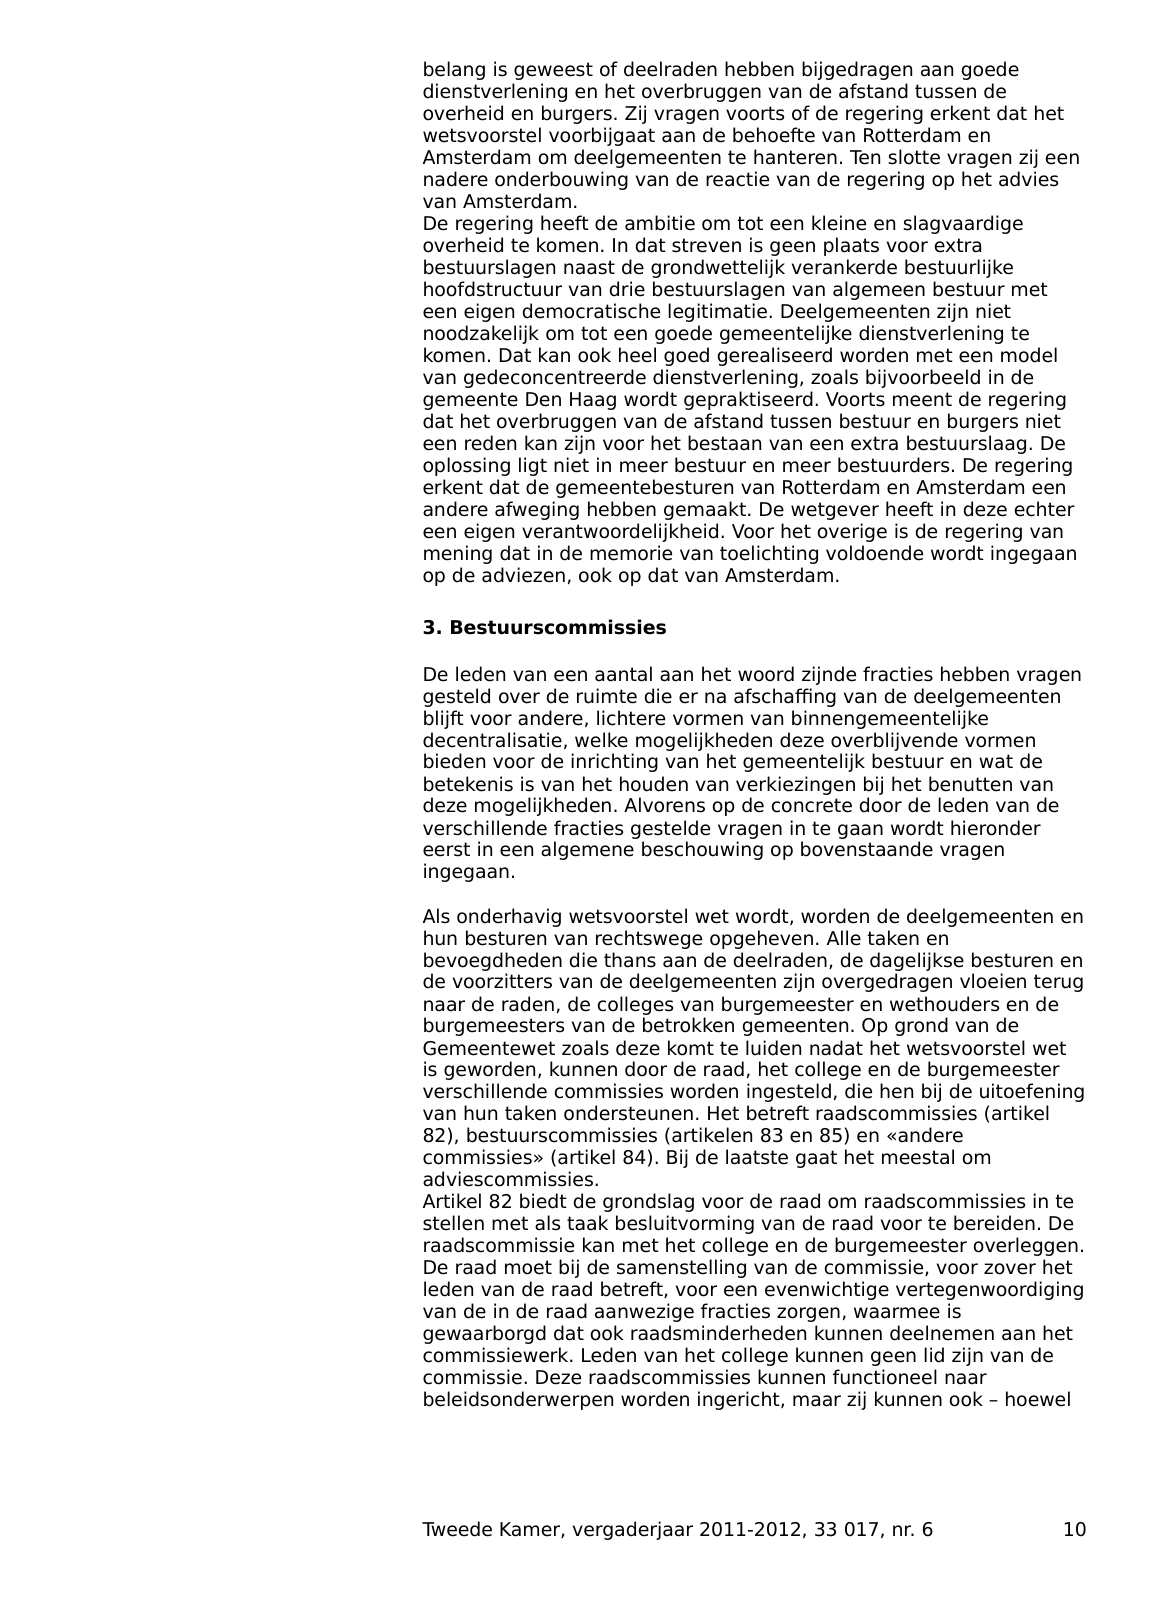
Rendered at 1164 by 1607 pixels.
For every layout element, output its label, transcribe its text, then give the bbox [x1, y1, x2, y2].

text De regering heeft de ambitie om tot een kleine en slagvaardige overheid te komen. In dat streven is geen plaats voor extra bestuurslagen naast de grondwettelijk verankerde bestuurlijke hoofdstructuur van drie bestuurslagen van algemeen bestuur met een eigen democratische legitimatie. Deelgemeenten zijn niet noodzakelijk om tot een goede gemeentelijke dienstverlening te komen. Dat kan ook heel goed gerealiseerd worden met een model van gedeconcentreerde dienstverlening, zoals bijvoorbeeld in de gemeente Den Haag wordt gepraktiseerd. Voorts meent de regering dat het overbruggen van de afstand tussen bestuur en burgers niet een reden kan zijn voor het bestaan van een extra bestuurslaag. De oplossing ligt niet in meer bestuur en meer bestuurders. De regering erkent dat de gemeentebesturen van Rotterdam en Amsterdam een andere afweging hebben gemaakt. De wetgever heeft in deze echter een eigen verantwoordelijkheid. Voor het overige is de regering van mening dat in de memorie van toelichting voldoende wordt ingegaan op de adviezen, ook op dat van Amsterdam. [422, 213, 1087, 587]
text belang is geweest of deelraden hebben bijgedragen aan goede dienstverlening en het overbruggen van de afstand tussen de overheid en burgers. Zij vragen voorts of de regering erkent dat het wetsvoorstel voorbijgaat aan de behoefte van Rotterdam en Amsterdam om deelgemeenten te hanteren. Ten slotte vragen zij een nadere onderbouwing van de reactie van de regering op het advies van Amsterdam. [422, 59, 1087, 213]
text Artikel 82 biedt de grondslag voor de raad om raadscommissies in te stellen met als taak besluitvorming van de raad voor te bereiden. De raadscommissie kan met het college en de burgemeester overleggen. De raad moet bij de samenstelling van de commissie, voor zover het leden van de raad betreft, voor een evenwichtige vertegenwoordiging van de in de raad aanwezige fracties zorgen, waarmee is gewaarborgd dat ook raadsminderheden kunnen deelnemen aan het commissiewerk. Leden van het college kunnen geen lid zijn van de commissie. Deze raadscommissies kunnen functioneel naar beleidsonderwerpen worden ingericht, maar zij kunnen ook – hoewel [422, 1191, 1087, 1411]
subtitle 3. Bestuurscommissies [422, 617, 1087, 638]
text Als onderhavig wetsvoorstel wet wordt, worden de deelgemeenten en hun besturen van rechtswege opgeheven. Alle taken en bevoegdheden die thans aan de deelraden, de dagelijkse besturen en de voorzitters van de deelgemeenten zijn overgedragen vloeien terug naar de raden, de colleges van burgemeester en wethouders en de burgemeesters van de betrokken gemeenten. Op grond van de Gemeentewet zoals deze komt te luiden nadat het wetsvoorstel wet is geworden, kunnen door de raad, het college en de burgemeester verschillende commissies worden ingesteld, die hen bij de uitoefening van hun taken ondersteunen. Het betreft raadscommissies (artikel 82), bestuurscommissies (artikelen 83 en 85) en «andere commissies» (artikel 84). Bij de laatste gaat het meestal om adviescommissies. [422, 906, 1087, 1191]
text De leden van een aantal aan het woord zijnde fracties hebben vragen gesteld over de ruimte die er na afschaffing van de deelgemeenten blijft voor andere, lichtere vormen van binnengemeentelijke decentralisatie, welke mogelijkheden deze overblijvende vormen bieden voor de inrichting van het gemeentelijk bestuur en wat de betekenis is van het houden van verkiezingen bij het benutten van deze mogelijkheden. Alvorens op de concrete door de leden van de verschillende fracties gestelde vragen in te gaan wordt hieronder eerst in een algemene beschouwing op bovenstaande vragen ingegaan. [422, 663, 1087, 883]
